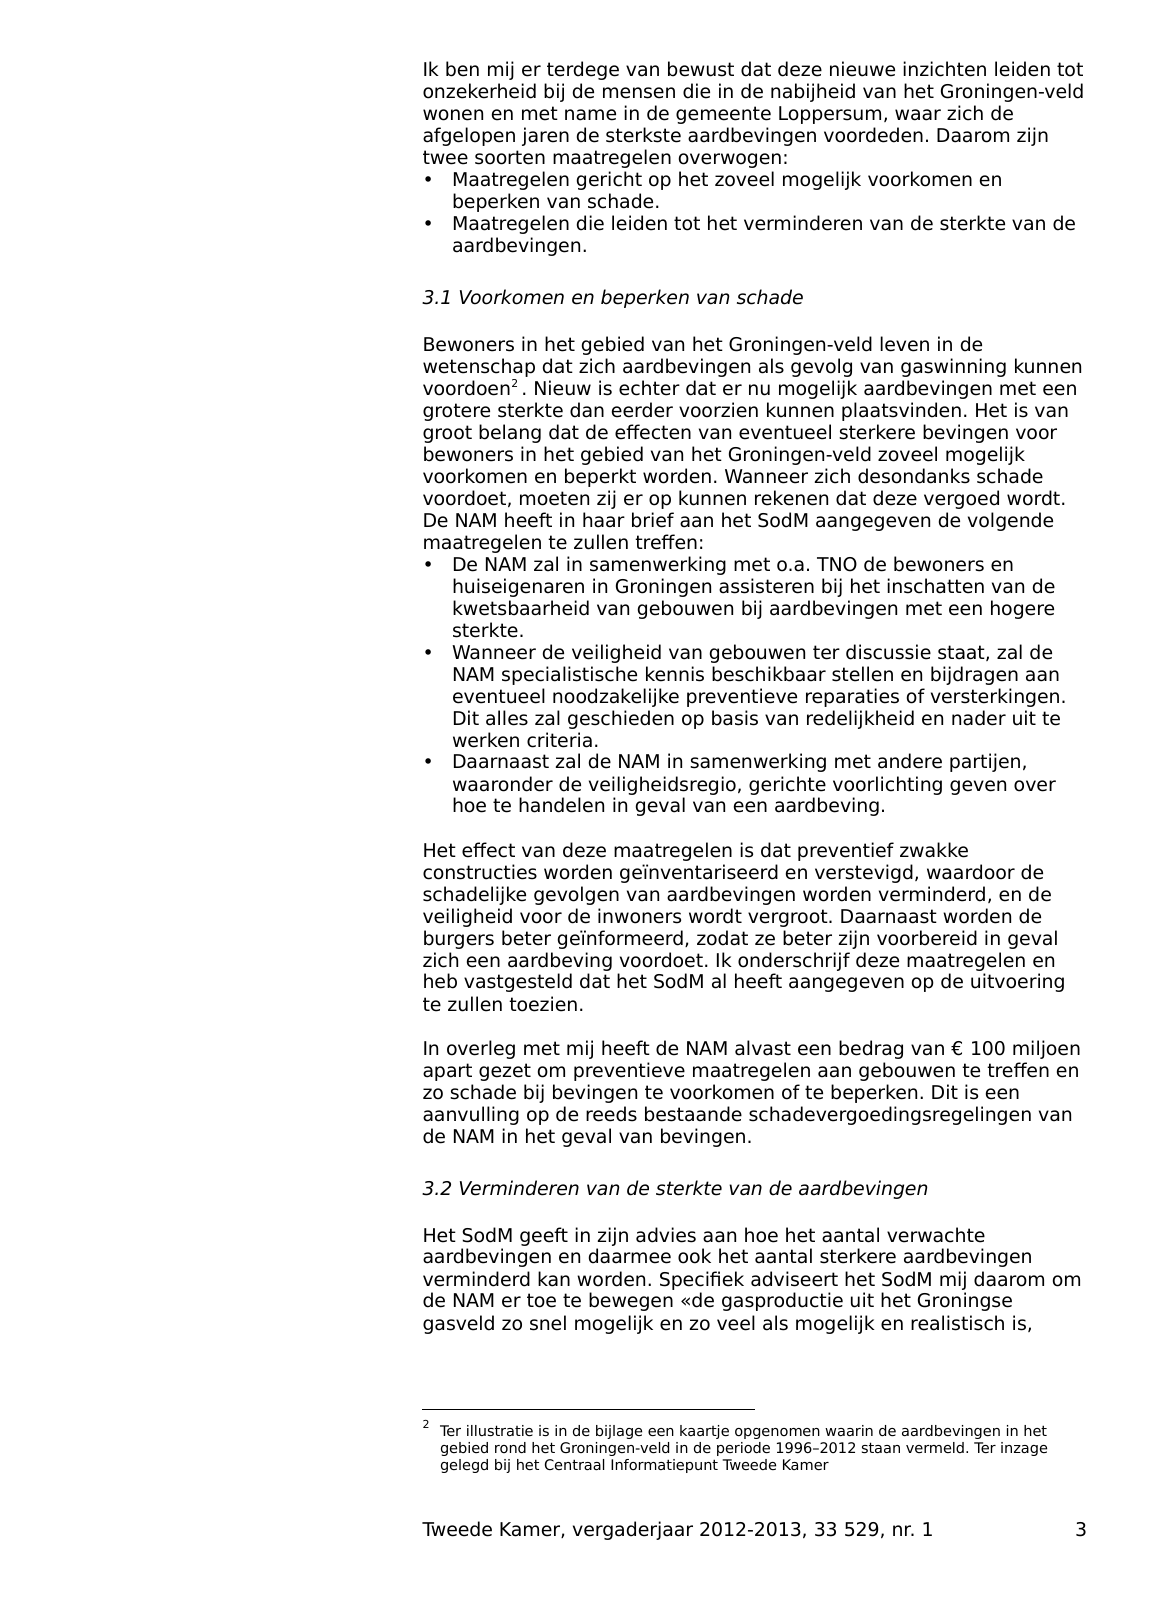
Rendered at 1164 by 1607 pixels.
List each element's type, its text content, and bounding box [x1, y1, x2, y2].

text • Wanneer de veiligheid van gebouwen ter discussie staat, zal de NAM specialistische kennis beschikbaar stellen en bijdragen aan eventueel noodzakelijke preventieve reparaties of versterkingen. Dit alles zal geschieden op basis van redelijkheid en nader uit te werken criteria. [422, 642, 1087, 751]
text Het SodM geeft in zijn advies aan hoe het aantal verwachte aardbevingen en daarmee ook het aantal sterkere aardbevingen verminderd kan worden. Specifiek adviseert het SodM mij daarom om de NAM er toe te bewegen «de gasproductie uit het Groningse gasveld zo snel mogelijk en zo veel als mogelijk en realistisch is, [422, 1224, 1087, 1334]
subtitle 3.1 Voorkomen en beperken van schade [422, 287, 1087, 309]
text • De NAM zal in samenwerking met o.a. TNO de bewoners en huiseigenaren in Groningen assisteren bij het inschatten van de kwetsbaarheid van gebouwen bij aardbevingen met een hogere sterkte. [422, 554, 1087, 642]
text • Maatregelen die leiden tot het verminderen van de sterkte van de aardbevingen. [422, 213, 1087, 257]
text Ter illustratie is in de bijlage een kaartje opgenomen waarin de aardbevingen in het gebied rond het Groningen-veld in de periode 1996–2012 staan vermeld. Ter inzage gelegd bij het Centraal Informatiepunt Tweede Kamer [422, 1418, 1087, 1474]
text De NAM heeft in haar brief aan het SodM aangegeven de volgende maatregelen te zullen treffen: [422, 510, 1087, 554]
text Bewoners in het gebied van het Groningen-veld leven in de wetenschap dat zich aardbevingen als gevolg van gaswinning kunnen voordoen. Nieuw is echter dat er nu mogelijk aardbevingen met een grotere sterkte dan eerder voorzien kunnen plaatsvinden. Het is van groot belang dat de effecten van eventueel sterkere bevingen voor bewoners in het gebied van het Groningen-veld zoveel mogelijk voorkomen en beperkt worden. Wanneer zich desondanks schade voordoet, moeten zij er op kunnen rekenen dat deze vergoed wordt. [422, 334, 1087, 510]
text • Maatregelen gericht op het zoveel mogelijk voorkomen en beperken van schade. [422, 169, 1087, 213]
text • Daarnaast zal de NAM in samenwerking met andere partijen, waaronder de veiligheidsregio, gerichte voorlichting geven over hoe te handelen in geval van een aardbeving. [422, 751, 1087, 817]
text In overleg met mij heeft de NAM alvast een bedrag van € 100 miljoen apart gezet om preventieve maatregelen aan gebouwen te treffen en zo schade bij bevingen te voorkomen of te beperken. Dit is een aanvulling op de reeds bestaande schadevergoedingsregelingen van de NAM in het geval van bevingen. [422, 1038, 1087, 1147]
text Ik ben mij er terdege van bewust dat deze nieuwe inzichten leiden tot onzekerheid bij de mensen die in de nabijheid van het Groningen-veld wonen en met name in de gemeente Loppersum, waar zich de afgelopen jaren de sterkste aardbevingen voordeden. Daarom zijn twee soorten maatregelen overwogen: [422, 59, 1087, 169]
subtitle 3.2 Verminderen van de sterkte van de aardbevingen [422, 1177, 1087, 1199]
text Het effect van deze maatregelen is dat preventief zwakke constructies worden geïnventariseerd en verstevigd, waardoor de schadelijke gevolgen van aardbevingen worden verminderd, en de veiligheid voor de inwoners wordt vergroot. Daarnaast worden de burgers beter geïnformeerd, zodat ze beter zijn voorbereid in geval zich een aardbeving voordoet. Ik onderschrijf deze maatregelen en heb vastgesteld dat het SodM al heeft aangegeven op de uitvoering te zullen toezien. [422, 839, 1087, 1015]
